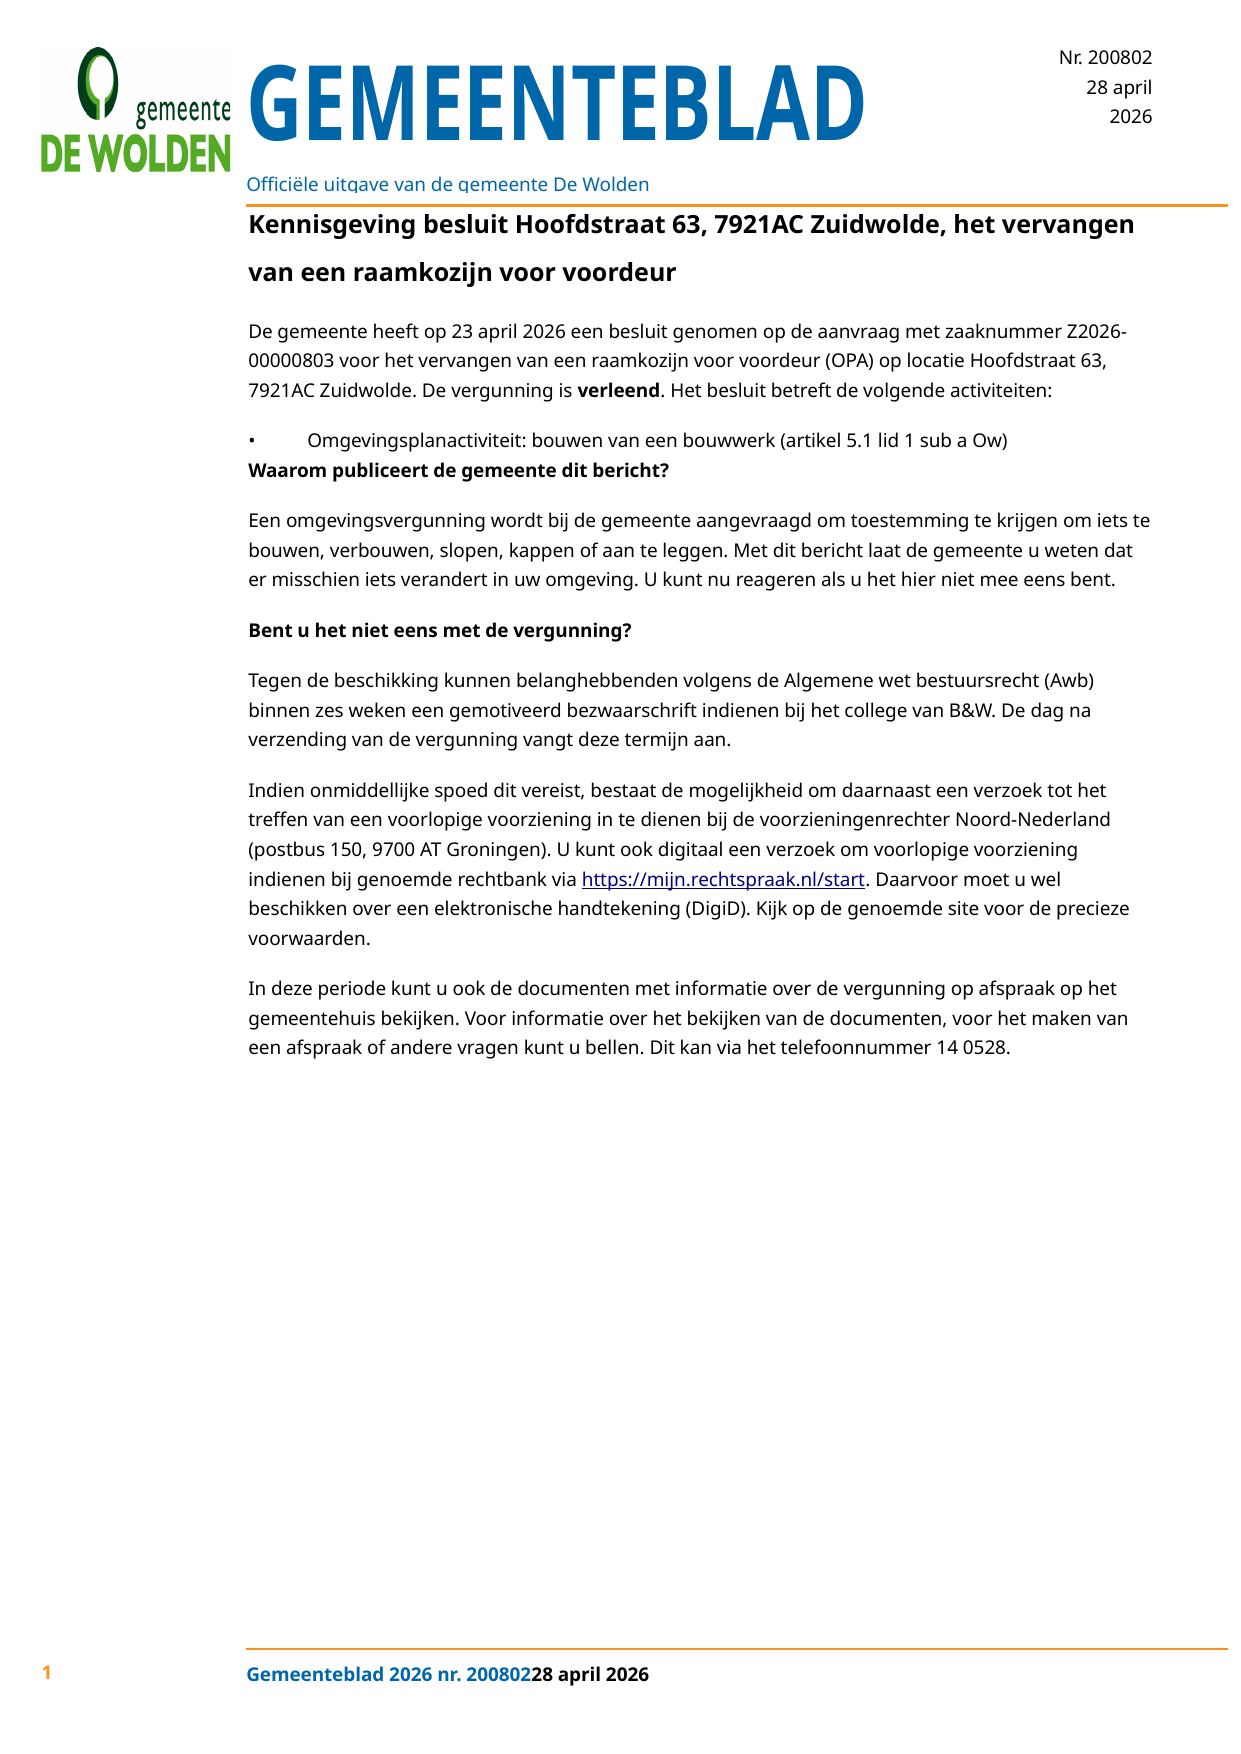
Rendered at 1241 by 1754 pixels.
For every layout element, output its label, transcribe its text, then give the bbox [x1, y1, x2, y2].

text Kennisgeving besluit Hoofdstraat 63, 7921AC Zuidwolde, het vervangen van een raamkozijn voor voordeur [248, 207, 1152, 288]
picture [41, 47, 231, 172]
text In deze periode kunt u ook de documenten met informatie over de vergunning op afspraak op het gemeentehuis bekijken. Voor informatie over het bekijken van de documenten, voor het maken van een afspraak of andere vragen kunt u bellen. Dit kan via het telefoonnummer 14 0528. [248, 975, 1152, 1060]
text Een omgevingsvergunning wordt bij de gemeente aangevraagd om toestemming te krijgen om iets te bouwen, verbouwen, slopen, kappen of aan te leggen. Met dit bericht laat de gemeente u weten dat er misschien iets verandert in uw omgeving. U kunt nu reageren als u het hier niet mee eens bent. [248, 507, 1152, 592]
text De gemeente heeft op 23 april 2026 een besluit genomen op de aanvraag met zaaknummer Z2026-00000803 voor het vervangen van een raamkozijn voor voordeur (OPA) op locatie Hoofdstraat 63, 7921AC Zuidwolde. De vergunning is verleend. Het besluit betreft de volgende activiteiten: [248, 318, 1152, 403]
text Tegen de beschikking kunnen belanghebbenden volgens de Algemene wet bestuursrecht (Awb) binnen zes weken een gemotiveerd bezwaarschrift indienen bij het college van B&W. De dag na verzending van de vergunning vangt deze termijn aan. [248, 667, 1152, 752]
list Omgevingsplanactiviteit: bouwen van een bouwwerk (artikel 5.1 lid 1 sub a Ow) [248, 427, 1152, 453]
text Bent u het niet eens met de vergunning? [248, 617, 1152, 643]
text Indien onmiddellijke spoed dit vereist, bestaat de mogelijkheid om daarnaast een verzoek tot het treffen van een voorlopige voorziening in te dienen bij de voorzieningenrechter Noord-Nederland (postbus 150, 9700 AT Groningen). U kunt ook digitaal een verzoek om voorlopige voorziening indienen bij genoemde rechtbank via https://mijn.rechtspraak.nl/start. Daarvoor moet u wel beschikken over een elektronische handtekening (DigiD). Kijk op de genoemde site voor de precieze voorwaarden. [248, 777, 1152, 951]
text Waarom publiceert de gemeente dit bericht? [248, 457, 1152, 483]
